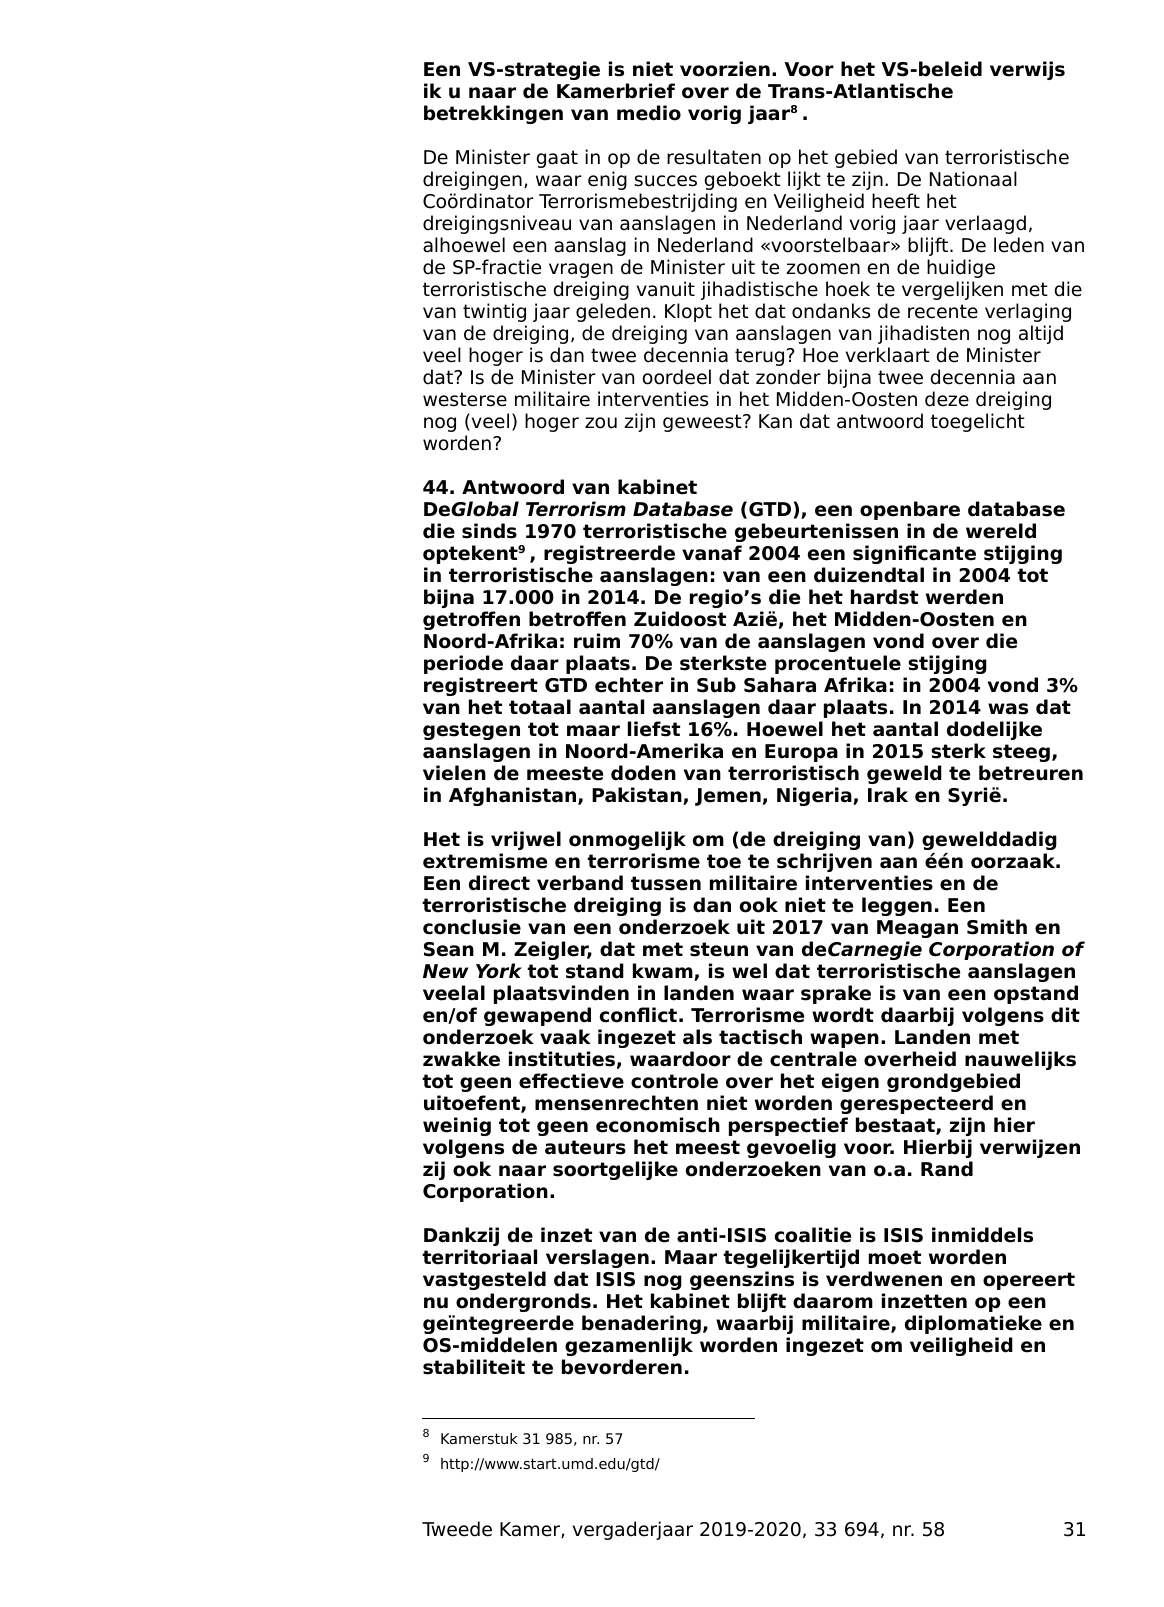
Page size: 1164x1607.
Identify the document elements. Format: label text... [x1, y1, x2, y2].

text 44. Antwoord van kabinet [422, 477, 1087, 499]
text DeGlobal Terrorism Database (GTD), een openbare database die sinds 1970 terroristische gebeurtenissen in de wereld optekent, registreerde vanaf 2004 een significante stijging in terroristische aanslagen: van een duizendtal in 2004 tot bijna 17.000 in 2014. De regio’s die het hardst werden getroffen betroffen Zuidoost Azië, het Midden-Oosten en Noord-Afrika: ruim 70% van de aanslagen vond over die periode daar plaats. De sterkste procentuele stijging registreert GTD echter in Sub Sahara Afrika: in 2004 vond 3% van het totaal aantal aanslagen daar plaats. In 2014 was dat gestegen tot maar liefst 16%. Hoewel het aantal dodelijke aanslagen in Noord-Amerika en Europa in 2015 sterk steeg, vielen de meeste doden van terroristisch geweld te betreuren in Afghanistan, Pakistan, Jemen, Nigeria, Irak en Syrië. [422, 499, 1087, 807]
text http://www.start.umd.edu/gtd/ [422, 1452, 1087, 1474]
text De Minister gaat in op de resultaten op het gebied van terroristische dreigingen, waar enig succes geboekt lijkt te zijn. De Nationaal Coördinator Terrorismebestrijding en Veiligheid heeft het dreigingsniveau van aanslagen in Nederland vorig jaar verlaagd, alhoewel een aanslag in Nederland «voorstelbaar» blijft. De leden van de SP-fractie vragen de Minister uit te zoomen en de huidige terroristische dreiging vanuit jihadistische hoek te vergelijken met die van twintig jaar geleden. Klopt het dat ondanks de recente verlaging van de dreiging, de dreiging van aanslagen van jihadisten nog altijd veel hoger is dan twee decennia terug? Hoe verklaart de Minister dat? Is de Minister van oordeel dat zonder bijna twee decennia aan westerse militaire interventies in het Midden-Oosten deze dreiging nog (veel) hoger zou zijn geweest? Kan dat antwoord toegelicht worden? [422, 147, 1087, 455]
text Kamerstuk 31 985, nr. 57 [422, 1427, 1087, 1449]
text Dankzij de inzet van de anti-ISIS coalitie is ISIS inmiddels territoriaal verslagen. Maar tegelijkertijd moet worden vastgesteld dat ISIS nog geenszins is verdwenen en opereert nu ondergronds. Het kabinet blijft daarom inzetten op een geïntegreerde benadering, waarbij militaire, diplomatieke en OS-middelen gezamenlijk worden ingezet om veiligheid en stabiliteit te bevorderen. [422, 1225, 1087, 1379]
text Een VS-strategie is niet voorzien. Voor het VS-beleid verwijs ik u naar de Kamerbrief over de Trans-Atlantische betrekkingen van medio vorig jaar. [422, 59, 1087, 125]
text Het is vrijwel onmogelijk om (de dreiging van) gewelddadig extremisme en terrorisme toe te schrijven aan één oorzaak. Een direct verband tussen militaire interventies en de terroristische dreiging is dan ook niet te leggen. Een conclusie van een onderzoek uit 2017 van Meagan Smith en Sean M. Zeigler, dat met steun van deCarnegie Corporation of New York tot stand kwam, is wel dat terroristische aanslagen veelal plaatsvinden in landen waar sprake is van een opstand en/of gewapend conflict. Terrorisme wordt daarbij volgens dit onderzoek vaak ingezet als tactisch wapen. Landen met zwakke instituties, waardoor de centrale overheid nauwelijks tot geen effectieve controle over het eigen grondgebied uitoefent, mensenrechten niet worden gerespecteerd en weinig tot geen economisch perspectief bestaat, zijn hier volgens de auteurs het meest gevoelig voor. Hierbij verwijzen zij ook naar soortgelijke onderzoeken van o.a. Rand Corporation. [422, 829, 1087, 1203]
